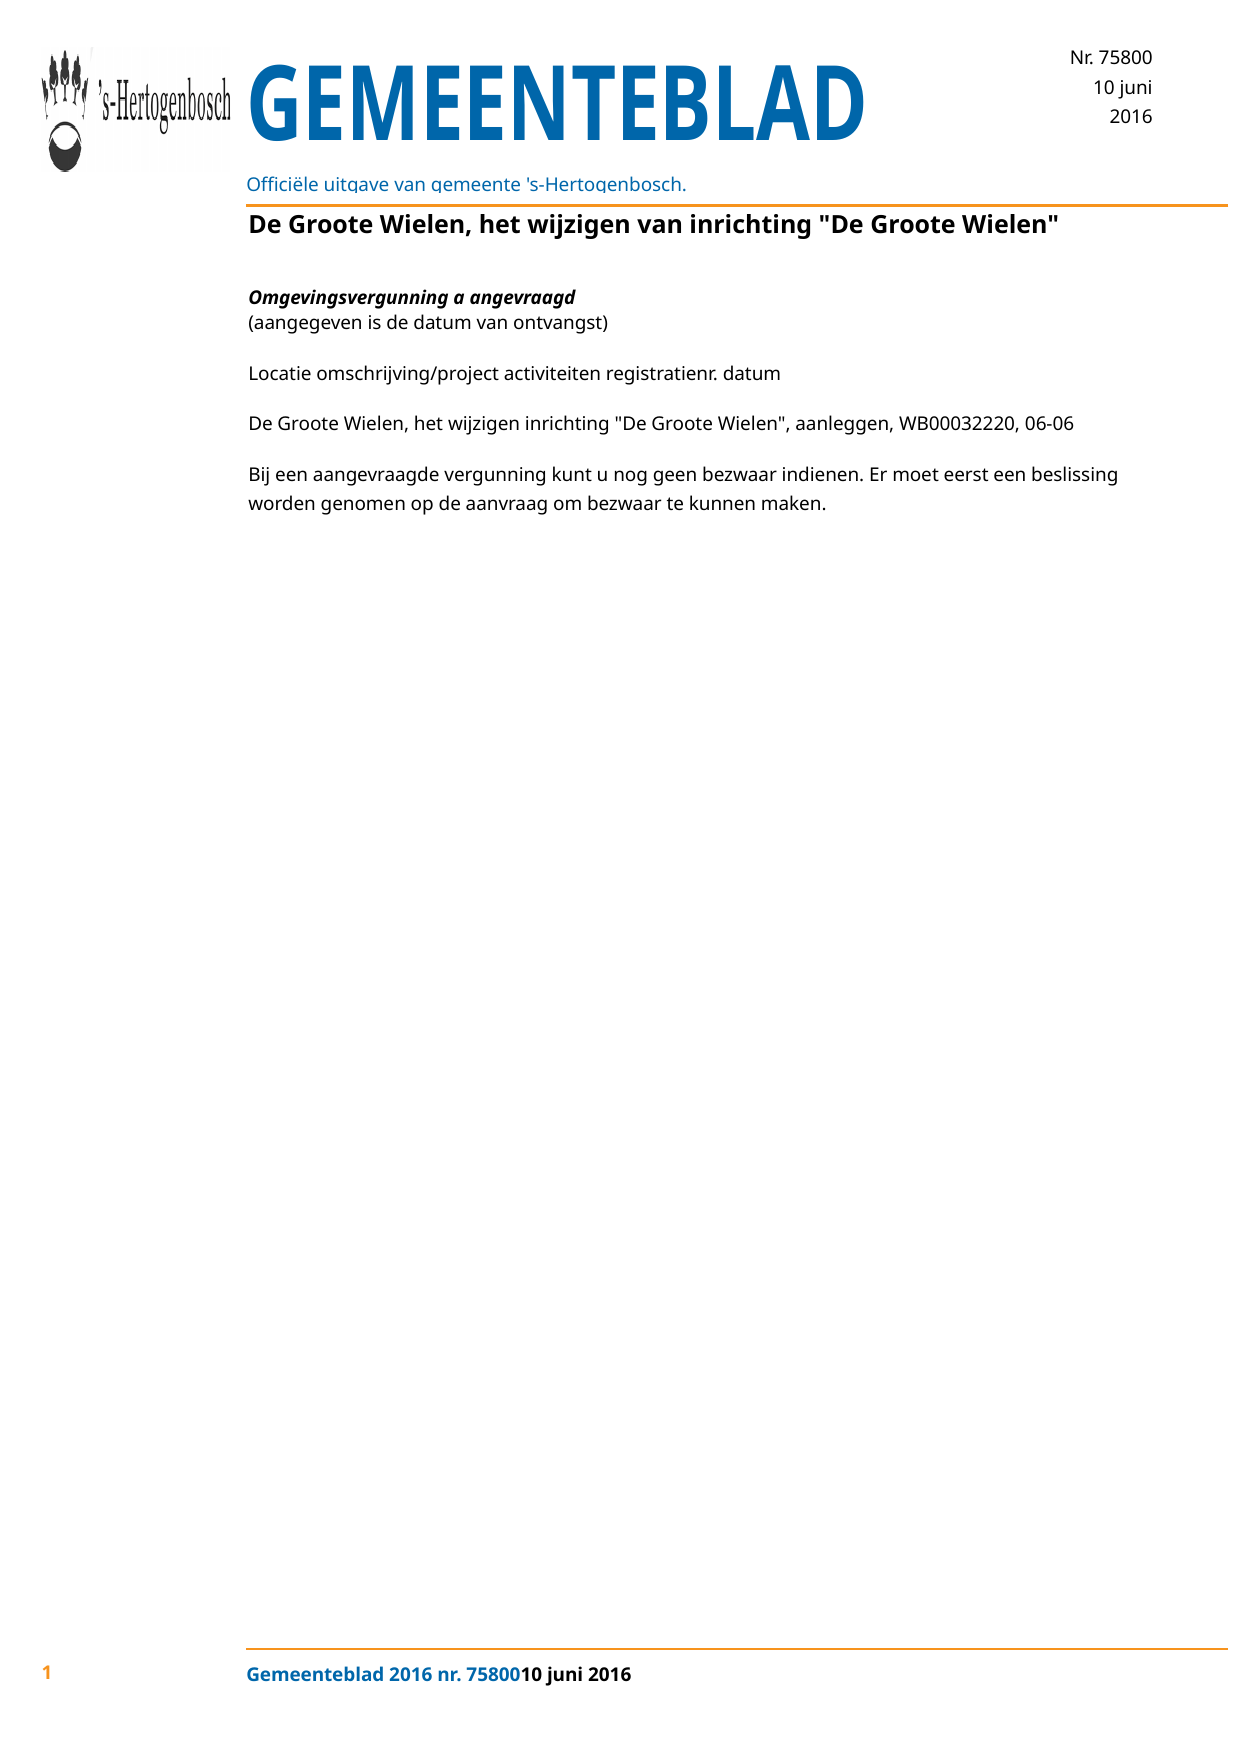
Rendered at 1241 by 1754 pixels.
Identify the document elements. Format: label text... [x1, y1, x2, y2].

text Bij een aangevraagde vergunning kunt u nog geen bezwaar indienen. Er moet eerst een beslissing worden genomen op de aanvraag om bezwaar te kunnen maken. [248, 461, 1152, 516]
text De Groote Wielen, het wijzigen inrichting "De Groote Wielen", aanleggen, WB00032220, 06-06 [248, 410, 1152, 436]
text (aangegeven is de datum van ontvangst) [248, 309, 1152, 335]
text Omgevingsvergunning a angevraagd [248, 284, 1152, 309]
text Locatie omschrijving/project activiteiten registratienr. datum [248, 360, 1152, 386]
text De Groote Wielen, het wijzigen van inrichting "De Groote Wielen" [248, 207, 1152, 241]
picture [41, 47, 231, 172]
